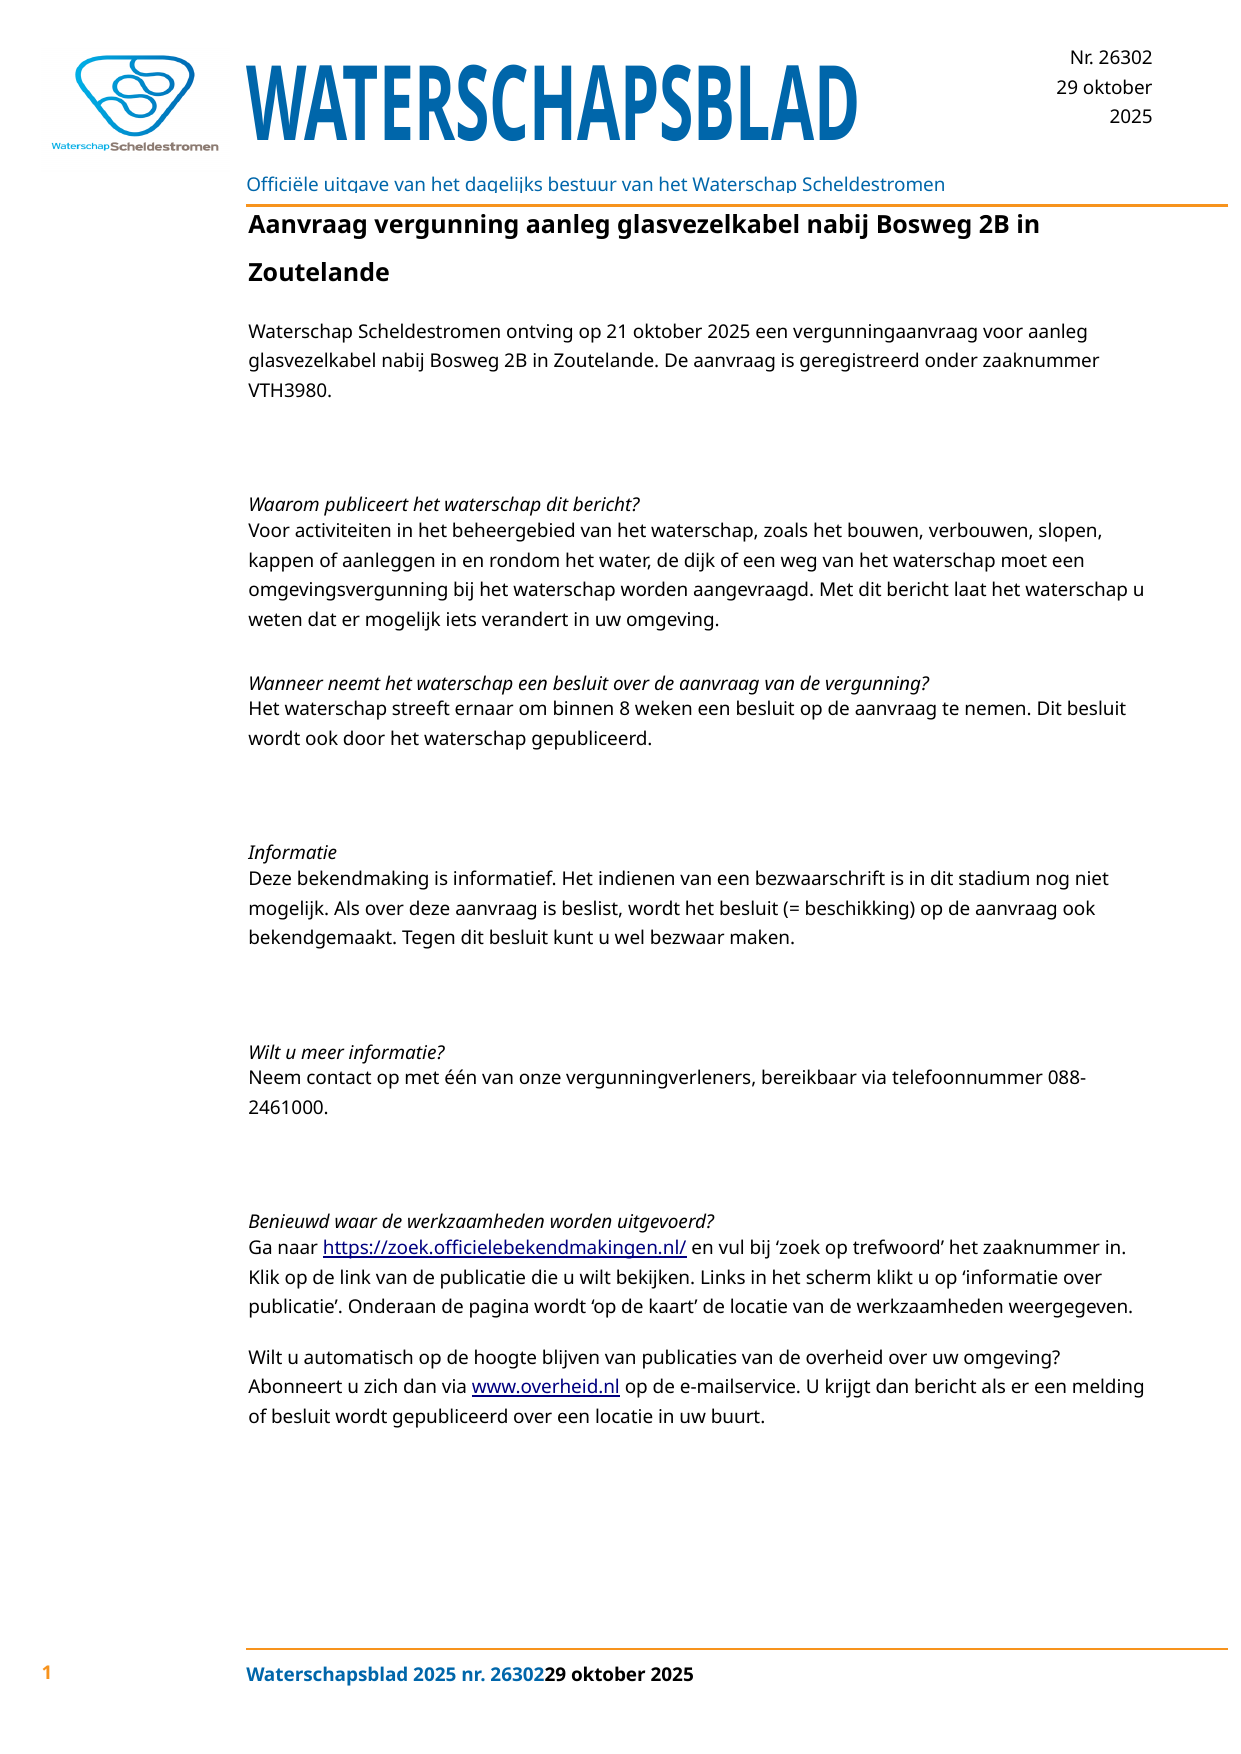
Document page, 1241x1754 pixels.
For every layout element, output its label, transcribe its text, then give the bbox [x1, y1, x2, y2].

text Voor activiteiten in het beheergebied van het waterschap, zoals het bouwen, verbouwen, slopen, kappen of aanleggen in en rondom het water, de dijk of een weg van het waterschap moet een omgevingsvergunning bij het waterschap worden aangevraagd. Met dit bericht laat het waterschap u weten dat er mogelijk iets verandert in uw omgeving. [248, 517, 1152, 632]
text Wanneer neemt het waterschap een besluit over de aanvraag van de vergunning? [248, 670, 1152, 696]
text Aanvraag vergunning aanleg glasvezelkabel nabij Bosweg 2B in Zoutelande [248, 207, 1152, 288]
text Wilt u meer informatie? [248, 1039, 1152, 1064]
text Neem contact op met één van onze vergunningverleners, bereikbaar via telefoonnummer 088-2461000. [248, 1064, 1152, 1120]
text Waterschap Scheldestromen ontving op 21 oktober 2025 een vergunningaanvraag voor aanleg glasvezelkabel nabij Bosweg 2B in Zoutelande. De aanvraag is geregistreerd onder zaaknummer VTH3980. [248, 318, 1152, 403]
text Benieuwd waar de werkzaamheden worden uitgevoerd? [248, 1208, 1152, 1234]
text Het waterschap streeft ernaar om binnen 8 weken een besluit op de aanvraag te nemen. Dit besluit wordt ook door het waterschap gepubliceerd. [248, 696, 1152, 751]
text Wilt u automatisch op de hoogte blijven van publicaties van de overheid over uw omgeving? Abonneert u zich dan via www.overheid.nl op de e-mailservice. U krijgt dan bericht als er een melding of besluit wordt gepubliceerd over een locatie in uw buurt. [248, 1344, 1152, 1429]
text Deze bekendmaking is informatief. Het indienen van een bezwaarschrift is in dit stadium nog niet mogelijk. Als over deze aanvraag is beslist, wordt het besluit (= beschikking) op de aanvraag ook bekendgemaakt. Tegen dit besluit kunt u wel bezwaar maken. [248, 865, 1152, 950]
text Waarom publiceert het waterschap dit bericht? [248, 491, 1152, 517]
text Informatie [248, 839, 1152, 865]
text Ga naar https://zoek.officielebekendmakingen.nl/ en vul bij ‘zoek op trefwoord’ het zaaknummer in. Klik op de link van de publicatie die u wilt bekijken. Links in het scherm klikt u op ‘informatie over publicatie’. Onderaan de pagina wordt ‘op de kaart’ de locatie van de werkzaamheden weergegeven. [248, 1234, 1152, 1319]
picture [41, 47, 231, 172]
